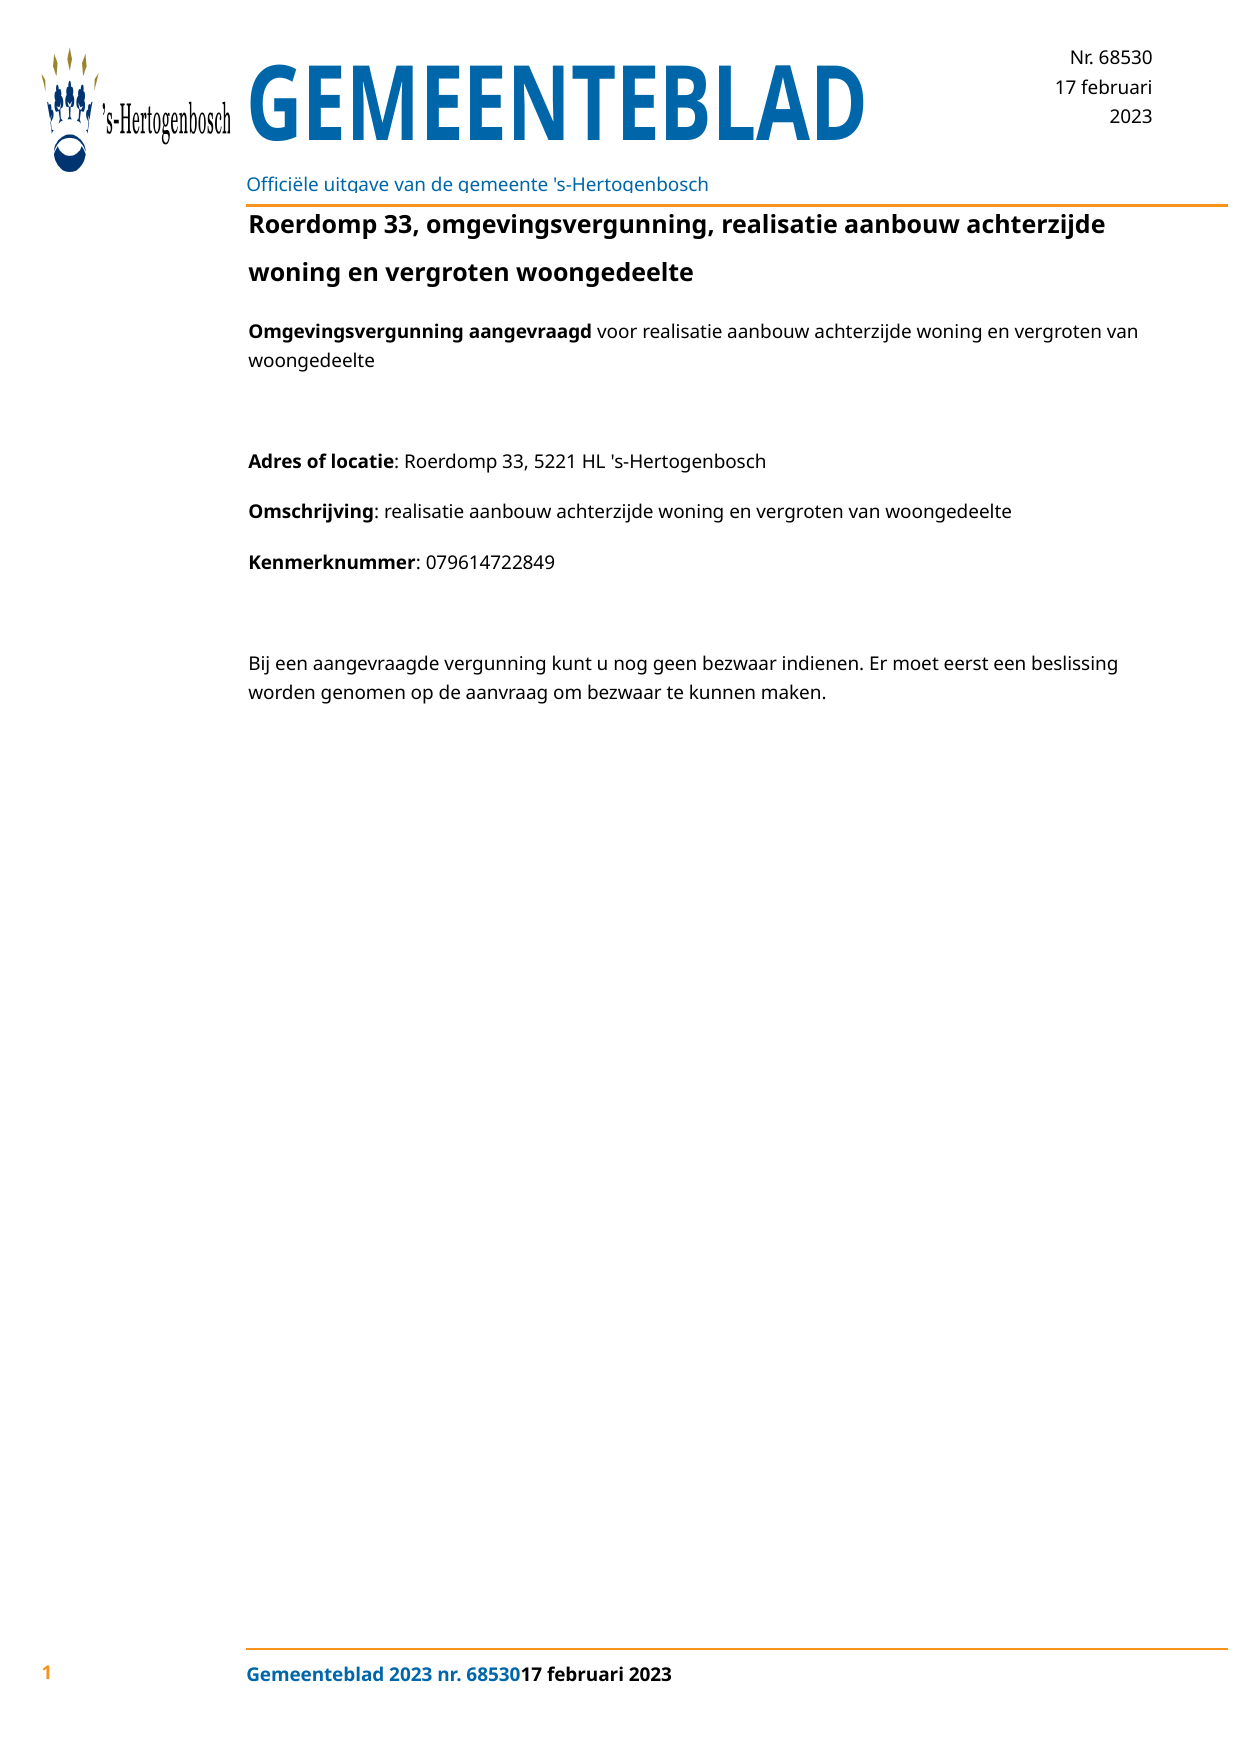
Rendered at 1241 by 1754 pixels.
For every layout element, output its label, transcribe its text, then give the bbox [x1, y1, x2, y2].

text Omschrijving: realisatie aanbouw achterzijde woning en vergroten van woongedeelte [248, 499, 1152, 524]
text Bij een aangevraagde vergunning kunt u nog geen bezwaar indienen. Er moet eerst een beslissing worden genomen op de aanvraag om bezwaar te kunnen maken. [248, 650, 1152, 705]
text Kenmerknummer: 079614722849 [248, 549, 1152, 575]
picture [41, 47, 231, 172]
text Roerdomp 33, omgevingsvergunning, realisatie aanbouw achterzijde woning en vergroten woongedeelte [248, 207, 1152, 288]
text Adres of locatie: Roerdomp 33, 5221 HL 's-Hertogenbosch [248, 448, 1152, 474]
text Omgevingsvergunning aangevraagd voor realisatie aanbouw achterzijde woning en vergroten van woongedeelte [248, 318, 1152, 373]
